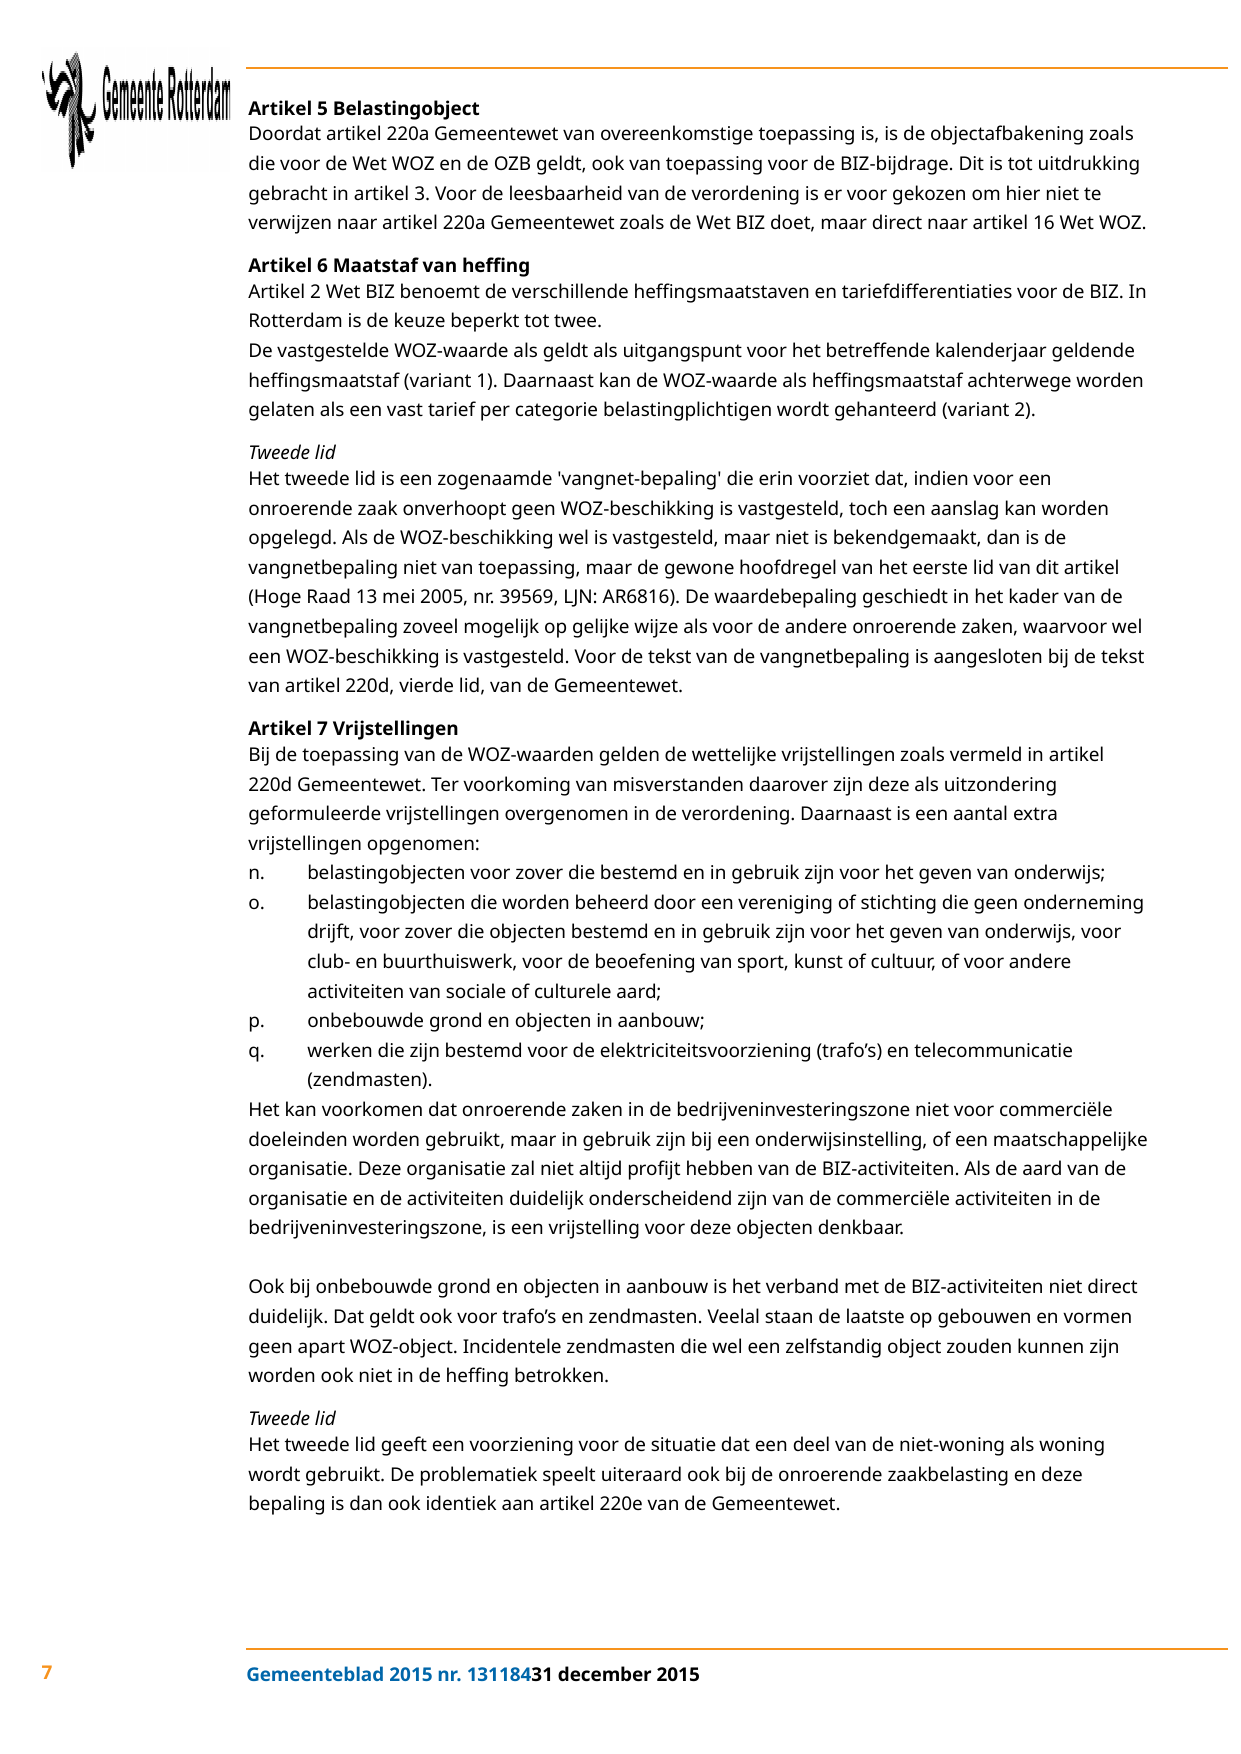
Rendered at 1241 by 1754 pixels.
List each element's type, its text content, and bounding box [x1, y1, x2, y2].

text Tweede lid [248, 1406, 1152, 1431]
text Doordat artikel 220a Gemeentewet van overeenkomstige toepassing is, is de objectafbakening zoals die voor de Wet WOZ en de OZB geldt, ook van toepassing voor de BIZ-bijdrage. Dit is tot uitdrukking gebracht in artikel 3. Voor de leesbaarheid van de verordening is er voor gekozen om hier niet te verwijzen naar artikel 220a Gemeentewet zoals de Wet BIZ doet, maar direct naar artikel 16 Wet WOZ. [248, 121, 1152, 235]
text De vastgestelde WOZ-waarde als geldt als uitgangspunt voor het betreffende kalenderjaar geldende heffingsmaatstaf (variant 1). Daarnaast kan de WOZ-waarde als heffingsmaatstaf achterwege worden gelaten als een vast tarief per categorie belastingplichtigen wordt gehanteerd (variant 2). [248, 337, 1152, 422]
picture [41, 47, 231, 172]
text Het tweede lid geeft een voorziening voor de situatie dat een deel van de niet-woning als woning wordt gebruikt. De problematiek speelt uiteraard ook bij de onroerende zaakbelasting en deze bepaling is dan ook identiek aan artikel 220e van de Gemeentewet. [248, 1431, 1152, 1516]
text Bij de toepassing van de WOZ-waarden gelden de wettelijke vrijstellingen zoals vermeld in artikel 220d Gemeentewet. Ter voorkoming van misverstanden daarover zijn deze als uitzondering geformuleerde vrijstellingen overgenomen in de verordening. Daarnaast is een aantal extra vrijstellingen opgenomen: [248, 741, 1152, 856]
text Het tweede lid is een zogenaamde 'vangnet-bepaling' die erin voorziet dat, indien voor een onroerende zaak onverhoopt geen WOZ-beschikking is vastgesteld, toch een aanslag kan worden opgelegd. Als de WOZ-beschikking wel is vastgesteld, maar niet is bekendgemaakt, dan is de vangnetbepaling niet van toepassing, maar de gewone hoofdregel van het eerste lid van dit artikel (Hoge Raad 13 mei 2005, nr. 39569, LJN: AR6816). De waardebepaling geschiedt in het kader van de vangnetbepaling zoveel mogelijk op gelijke wijze als voor de andere onroerende zaken, waarvoor wel een WOZ-beschikking is vastgesteld. Voor de tekst van de vangnetbepaling is aangesloten bij de tekst van artikel 220d, vierde lid, van de Gemeentewet. [248, 465, 1152, 698]
text Artikel 6 Maatstaf van heffing [248, 252, 1152, 278]
text Het kan voorkomen dat onroerende zaken in de bedrijveninvesteringszone niet voor commerciële doeleinden worden gebruikt, maar in gebruik zijn bij een onderwijsinstelling, of een maatschappelijke organisatie. Deze organisatie zal niet altijd profijt hebben van de BIZ-activiteiten. Als de aard van de organisatie en de activiteiten duidelijk onderscheidend zijn van de commerciële activiteiten in de bedrijveninvesteringszone, is een vrijstelling voor deze objecten denkbaar. [248, 1096, 1152, 1240]
list belastingobjecten die worden beheerd door een vereniging of stichting die geen onderneming drijft, voor zover die objecten bestemd en in gebruik zijn voor het geven van onderwijs, voor club- en buurthuiswerk, voor de beoefening van sport, kunst of cultuur, of voor andere activiteiten van sociale of culturele aard; [248, 889, 1152, 1004]
text Tweede lid [248, 439, 1152, 465]
text Artikel 7 Vrijstellingen [248, 716, 1152, 741]
text Ook bij onbebouwde grond en objecten in aanbouw is het verband met de BIZ-activiteiten niet direct duidelijk. Dat geldt ook voor trafo’s en zendmasten. Veelal staan de laatste op gebouwen en vormen geen apart WOZ-object. Incidentele zendmasten die wel een zelfstandig object zouden kunnen zijn worden ook niet in de heffing betrokken. [248, 1274, 1152, 1388]
text Artikel 5 Belastingobject [248, 95, 1152, 121]
list onbebouwde grond en objecten in aanbouw; [248, 1007, 1152, 1033]
list belastingobjecten voor zover die bestemd en in gebruik zijn voor het geven van onderwijs; [248, 859, 1152, 885]
list werken die zijn bestemd voor de elektriciteitsvoorziening (trafo’s) en telecommunicatie (zendmasten). [248, 1037, 1152, 1092]
text Artikel 2 Wet BIZ benoemt de verschillende heffingsmaatstaven en tariefdifferentiaties voor de BIZ. In Rotterdam is de keuze beperkt tot twee. [248, 278, 1152, 333]
